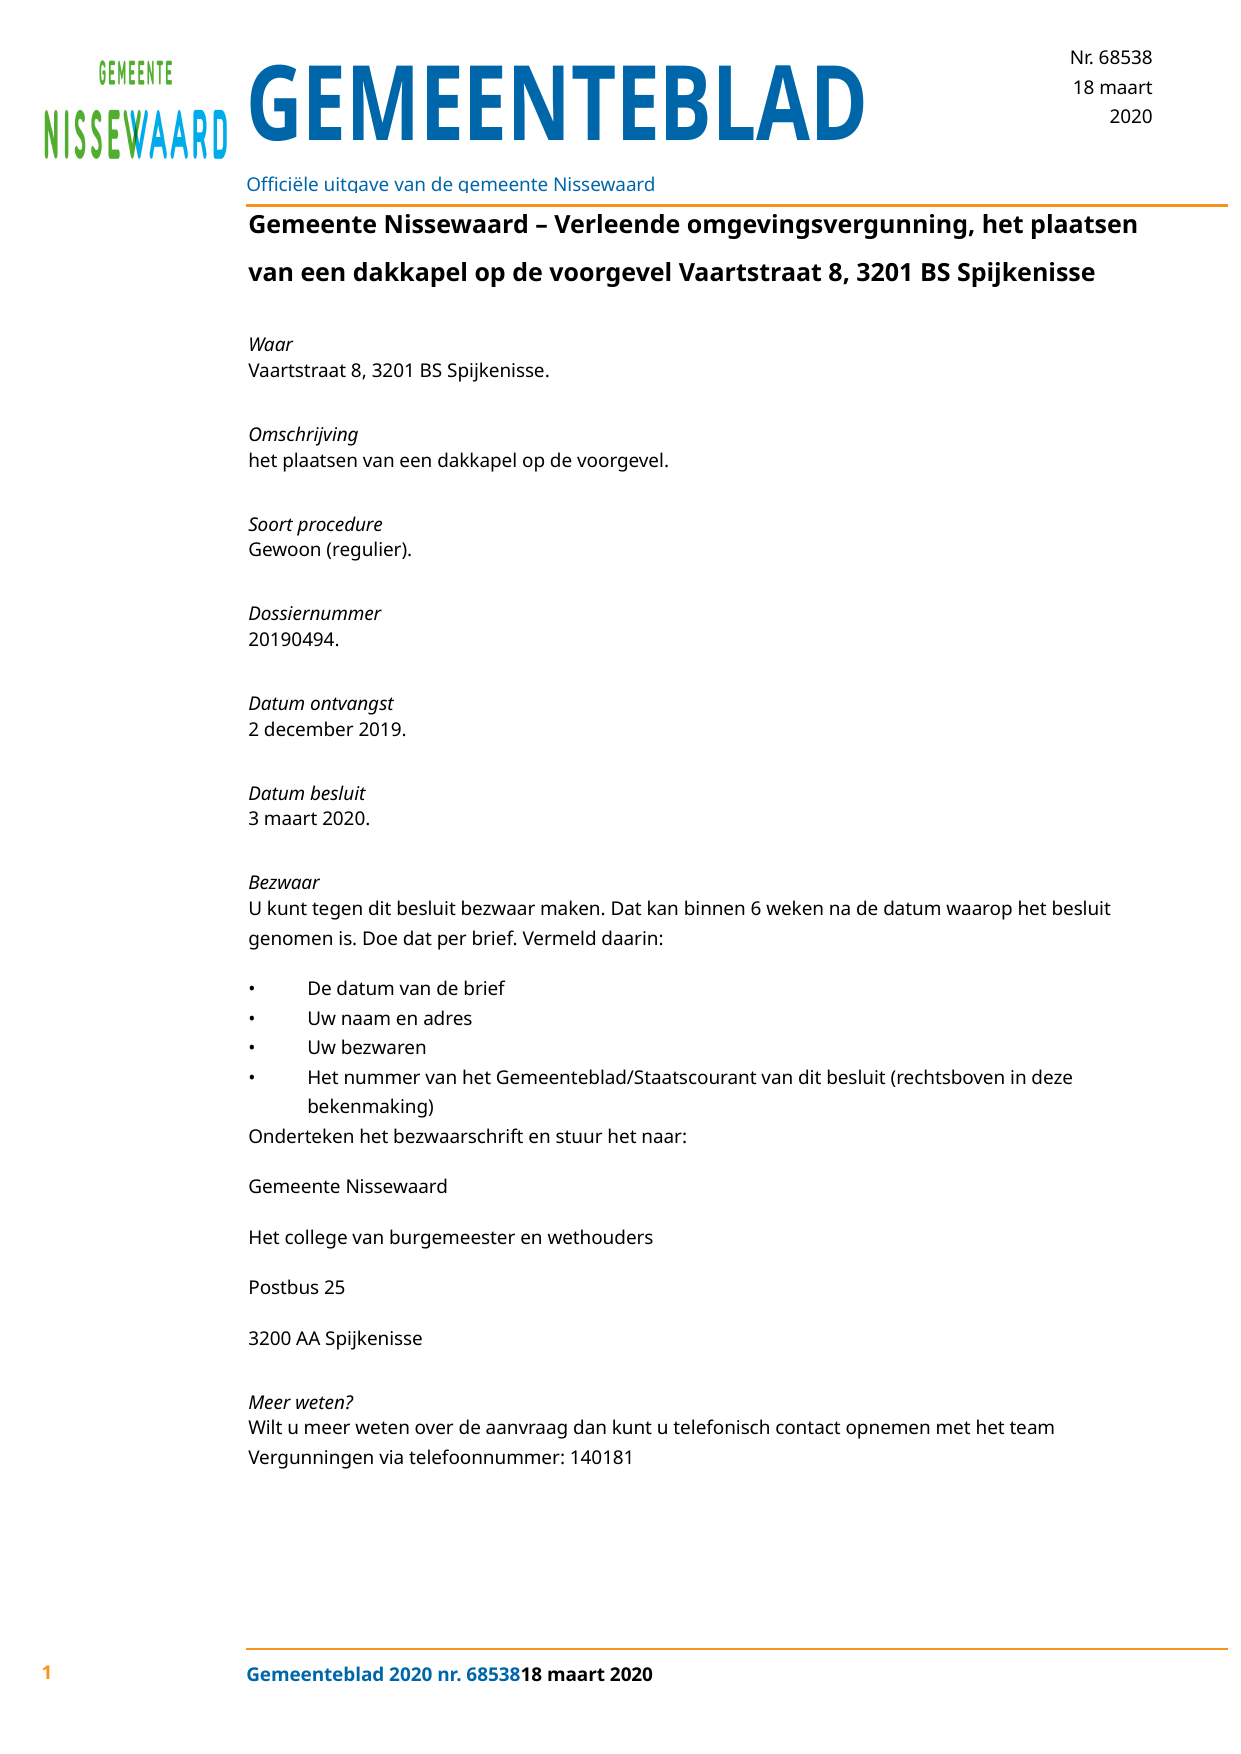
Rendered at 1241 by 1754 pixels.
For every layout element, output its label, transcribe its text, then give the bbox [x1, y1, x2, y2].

text Gewoon (regulier). [248, 537, 1152, 562]
text Vaartstraat 8, 3201 BS Spijkenisse. [248, 357, 1152, 383]
text Postbus 25 [248, 1274, 1152, 1300]
text het plaatsen van een dakkapel op de voorgevel. [248, 447, 1152, 473]
picture [41, 47, 231, 172]
text Gemeente Nissewaard – Verleende omgevingsvergunning, het plaatsen van een dakkapel op de voorgevel Vaartstraat 8, 3201 BS Spijkenisse [248, 207, 1152, 288]
text Datum ontvangst [248, 690, 1152, 716]
text Soort procedure [248, 511, 1152, 537]
text Het college van burgemeester en wethouders [248, 1224, 1152, 1250]
text Gemeente Nissewaard [248, 1174, 1152, 1199]
text 3 maart 2020. [248, 806, 1152, 831]
text 20190494. [248, 626, 1152, 652]
list Uw bezwaren [248, 1034, 1152, 1060]
text Wilt u meer weten over de aanvraag dan kunt u telefonisch contact opnemen met het team Vergunningen via telefoonnummer: 140181 [248, 1414, 1152, 1470]
text 2 december 2019. [248, 716, 1152, 742]
list Uw naam en adres [248, 1005, 1152, 1031]
text 3200 AA Spijkenisse [248, 1325, 1152, 1351]
list De datum van de brief [248, 975, 1152, 1001]
text Dossiernummer [248, 601, 1152, 626]
text Omschrijving [248, 421, 1152, 447]
text U kunt tegen dit besluit bezwaar maken. Dat kan binnen 6 weken na de datum waarop het besluit genomen is. Doe dat per brief. Vermeld daarin: [248, 895, 1152, 951]
text Datum besluit [248, 780, 1152, 806]
text Waar [248, 331, 1152, 357]
list Het nummer van het Gemeenteblad/Staatscourant van dit besluit (rechtsboven in deze bekenmaking) [248, 1064, 1152, 1119]
text Bezwaar [248, 869, 1152, 895]
text Meer weten? [248, 1389, 1152, 1414]
text Onderteken het bezwaarschrift en stuur het naar: [248, 1123, 1152, 1149]
